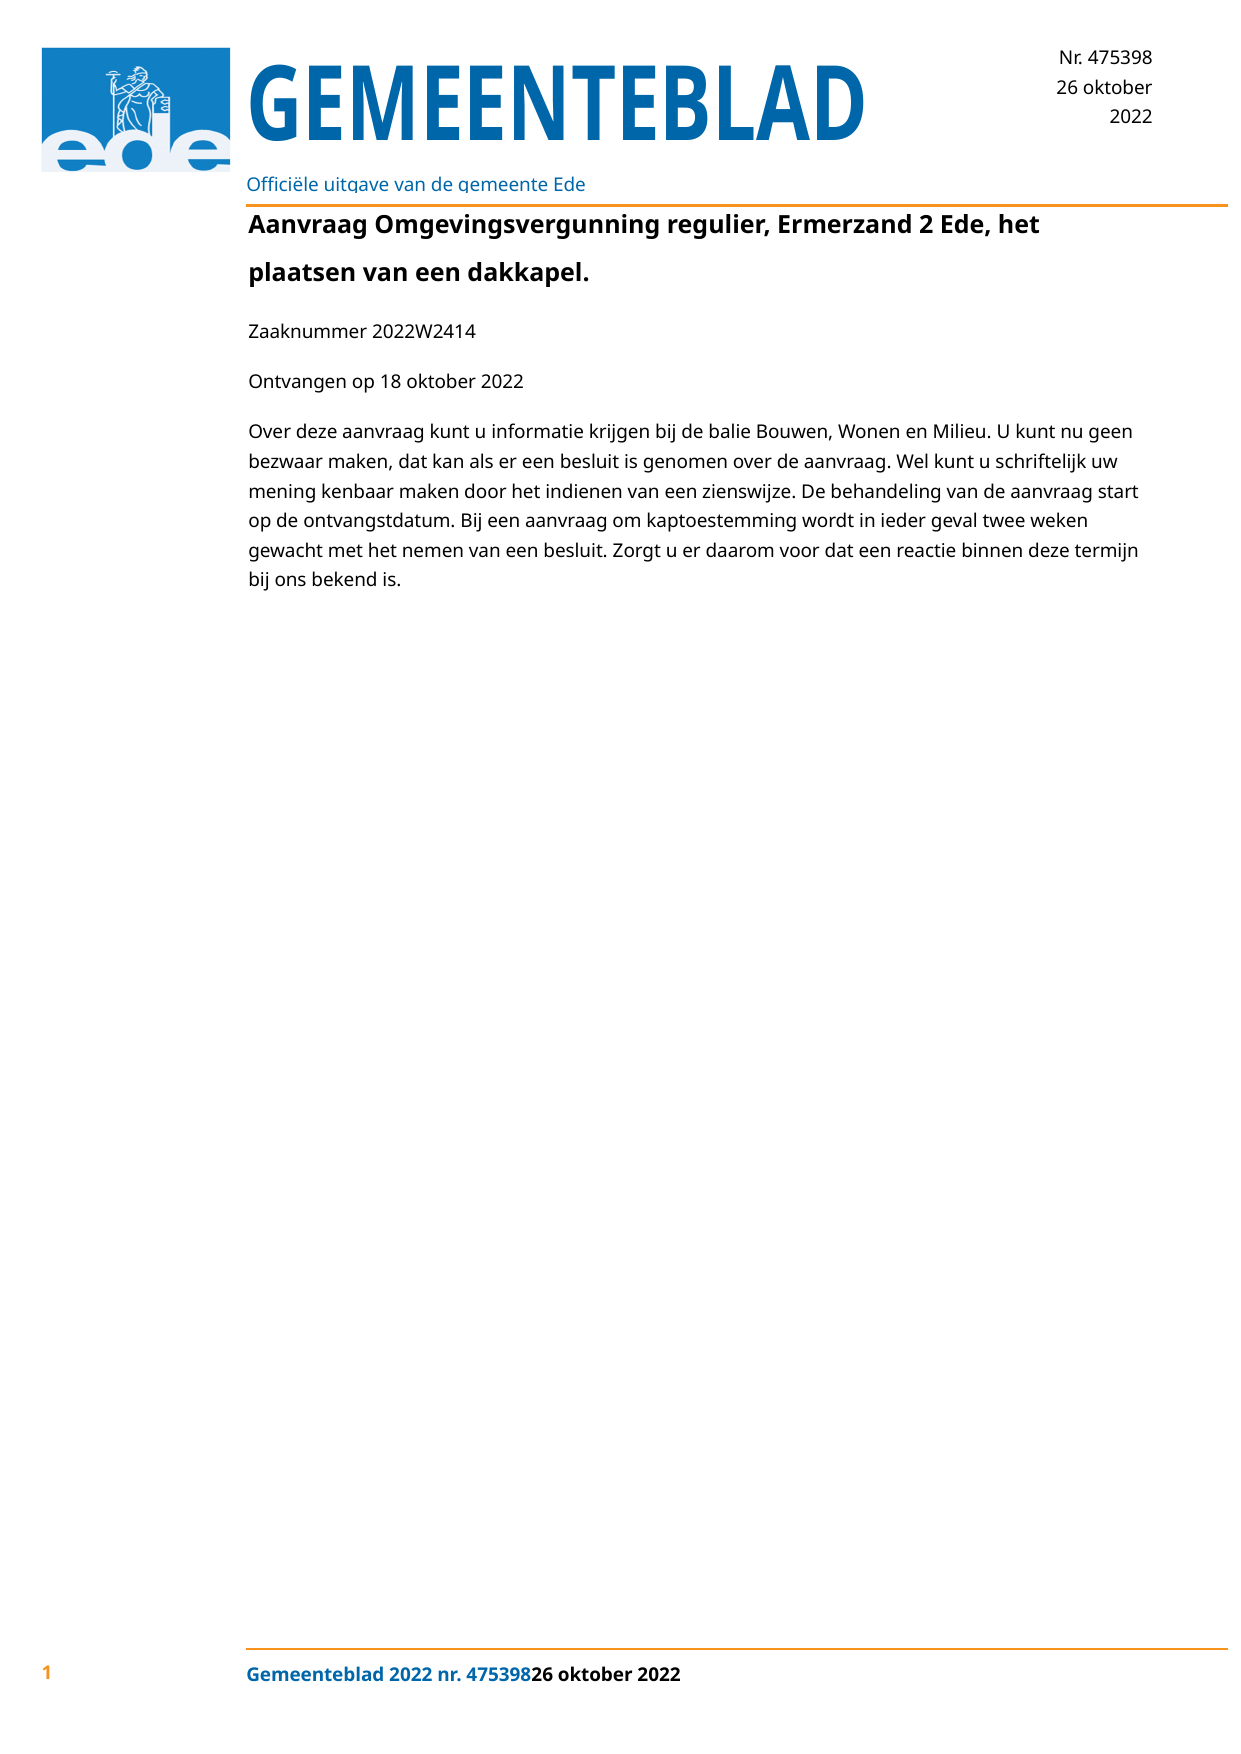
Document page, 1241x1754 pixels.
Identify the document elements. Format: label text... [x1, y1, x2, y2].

text Over deze aanvraag kunt u informatie krijgen bij de balie Bouwen, Wonen en Milieu. U kunt nu geen bezwaar maken, dat kan als er een besluit is genomen over de aanvraag. Wel kunt u schriftelijk uw mening kenbaar maken door het indienen van een zienswijze. De behandeling van de aanvraag start op de ontvangstdatum. Bij een aanvraag om kaptoestemming wordt in ieder geval twee weken gewacht met het nemen van een besluit. Zorgt u er daarom voor dat een reactie binnen deze termijn bij ons bekend is. [248, 419, 1152, 592]
picture [41, 47, 231, 172]
text Ontvangen op 18 oktober 2022 [248, 368, 1152, 394]
text Zaaknummer 2022W2414 [248, 318, 1152, 344]
text Aanvraag Omgevingsvergunning regulier, Ermerzand 2 Ede, het plaatsen van een dakkapel. [248, 207, 1152, 288]
